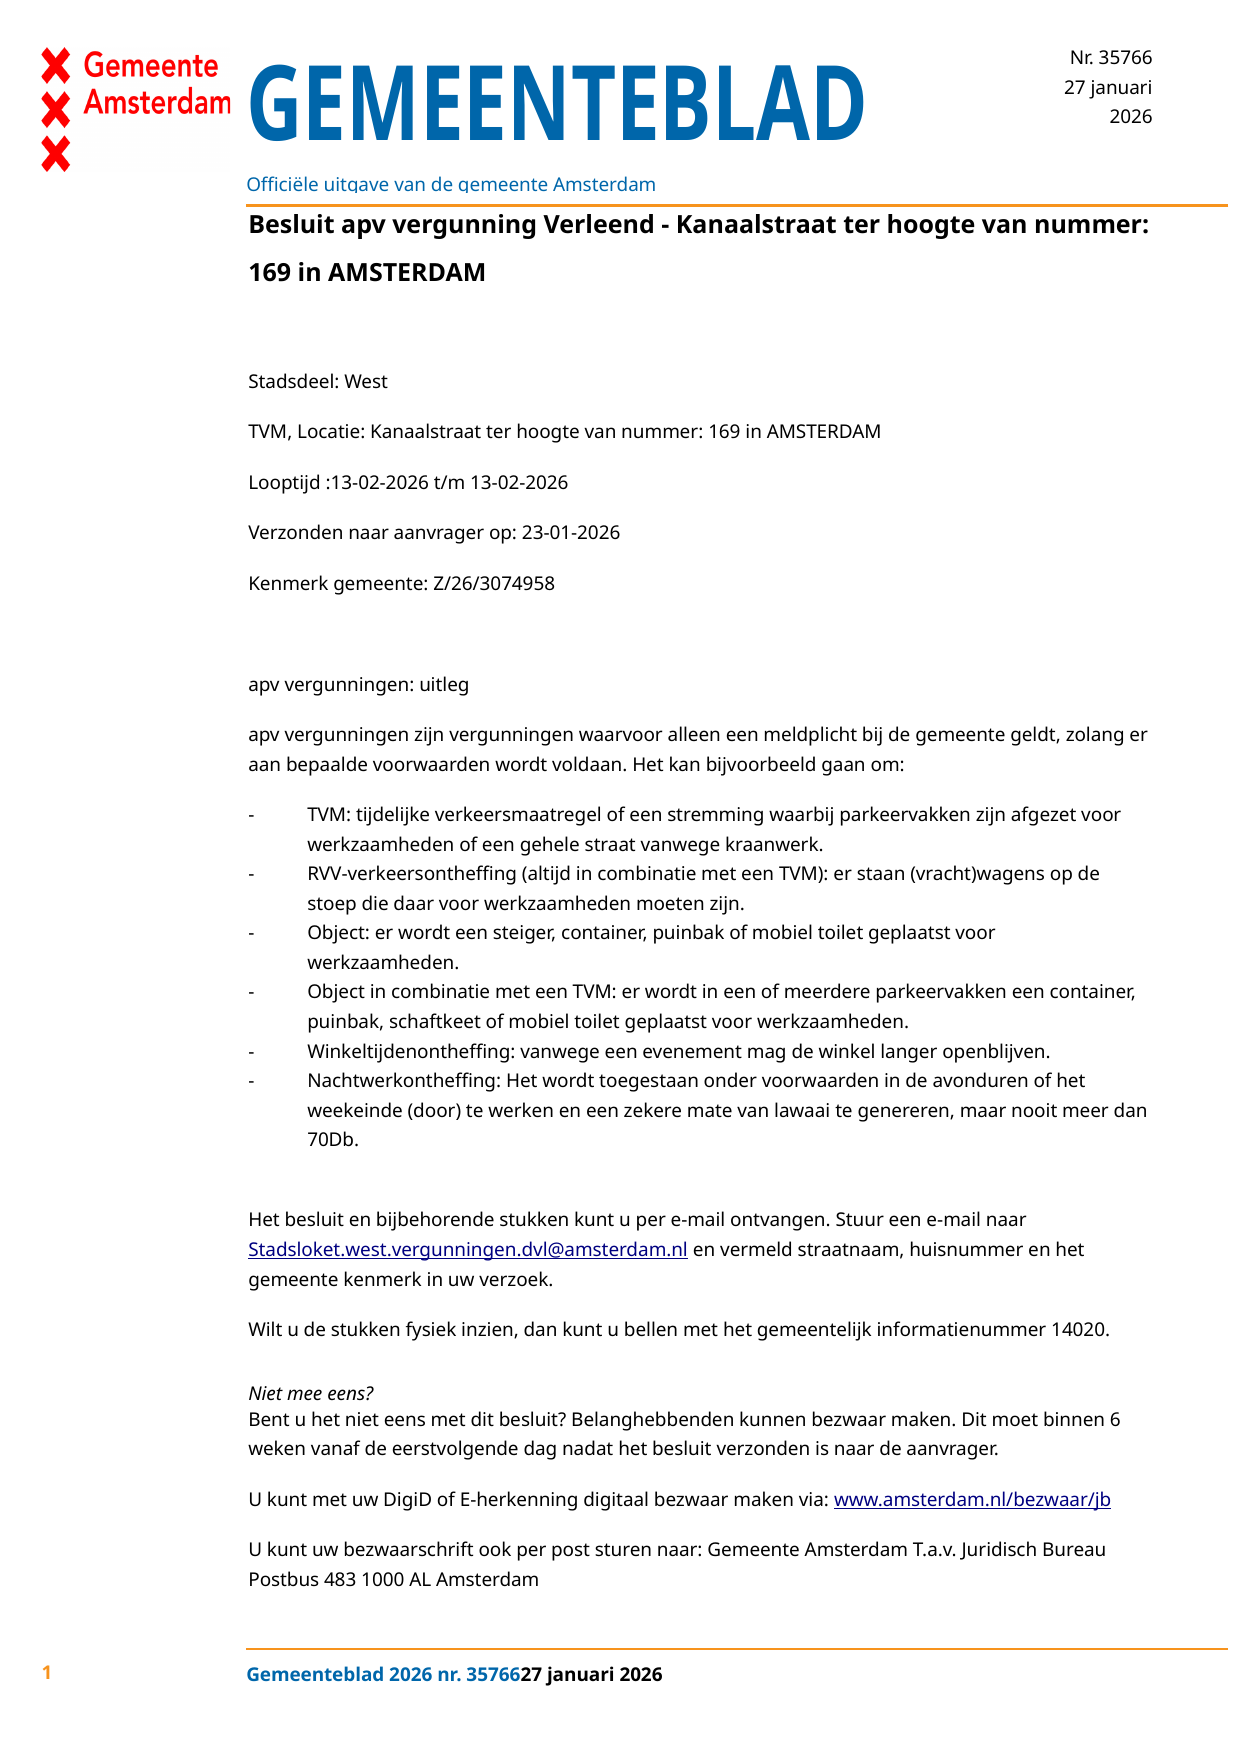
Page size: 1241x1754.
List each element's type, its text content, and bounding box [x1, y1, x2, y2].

list Object: er wordt een steiger, container, puinbak of mobiel toilet geplaatst voor werkzaamheden. [248, 919, 1152, 975]
text Wilt u de stukken fysiek inzien, dan kunt u bellen met het gemeentelijk informatienummer 14020. [248, 1316, 1152, 1342]
list TVM: tijdelijke verkeersmaatregel of een stremming waarbij parkeervakken zijn afgezet voor werkzaamheden of een gehele straat vanwege kraanwerk. [248, 801, 1152, 857]
list Object in combinatie met een TVM: er wordt in een of meerdere parkeervakken een container, puinbak, schaftkeet of mobiel toilet geplaatst voor werkzaamheden. [248, 979, 1152, 1034]
picture [41, 47, 231, 172]
text TVM, Locatie: Kanaalstraat ter hoogte van nummer: 169 in AMSTERDAM [248, 419, 1152, 444]
text Het besluit en bijbehorende stukken kunt u per e-mail ontvangen. Stuur een e-mail naar Stadsloket.west.vergunningen.dvl@amsterdam.nl en vermeld straatnaam, huisnummer en het gemeente kenmerk in uw verzoek. [248, 1207, 1152, 1292]
text Niet mee eens? [248, 1380, 1152, 1406]
text U kunt uw bezwaarschrift ook per post sturen naar: Gemeente Amsterdam T.a.v. Juridisch Bureau Postbus 483 1000 AL Amsterdam [248, 1536, 1152, 1592]
text Besluit apv vergunning Verleend - Kanaalstraat ter hoogte van nummer: 169 in AMSTERDAM [248, 207, 1152, 288]
text Bent u het niet eens met dit besluit? Belanghebbenden kunnen bezwaar maken. Dit moet binnen 6 weken vanaf de eerstvolgende dag nadat het besluit verzonden is naar de aanvrager. [248, 1406, 1152, 1461]
list Winkeltijdenontheffing: vanwege een evenement mag de winkel langer openblijven. [248, 1038, 1152, 1064]
text apv vergunningen zijn vergunningen waarvoor alleen een meldplicht bij de gemeente geldt, zolang er aan bepaalde voorwaarden wordt voldaan. Het kan bijvoorbeeld gaan om: [248, 721, 1152, 777]
text U kunt met uw DigiD of E-herkenning digitaal bezwaar maken via: www.amsterdam.nl/bezwaar/jb [248, 1486, 1152, 1512]
text apv vergunningen: uitleg [248, 671, 1152, 697]
list Nachtwerkontheffing: Het wordt toegestaan onder voorwaarden in de avonduren of het weekeinde (door) te werken en een zekere mate van lawaai te genereren, maar nooit meer dan 70Db. [248, 1067, 1152, 1152]
text Verzonden naar aanvrager op: 23-01-2026 [248, 519, 1152, 545]
text Stadsdeel: West [248, 368, 1152, 394]
text Looptijd :13-02-2026 t/m 13-02-2026 [248, 469, 1152, 495]
text Kenmerk gemeente: Z/26/3074958 [248, 570, 1152, 596]
list RVV-verkeersontheffing (altijd in combinatie met een TVM): er staan (vracht)wagens op de stoep die daar voor werkzaamheden moeten zijn. [248, 860, 1152, 916]
